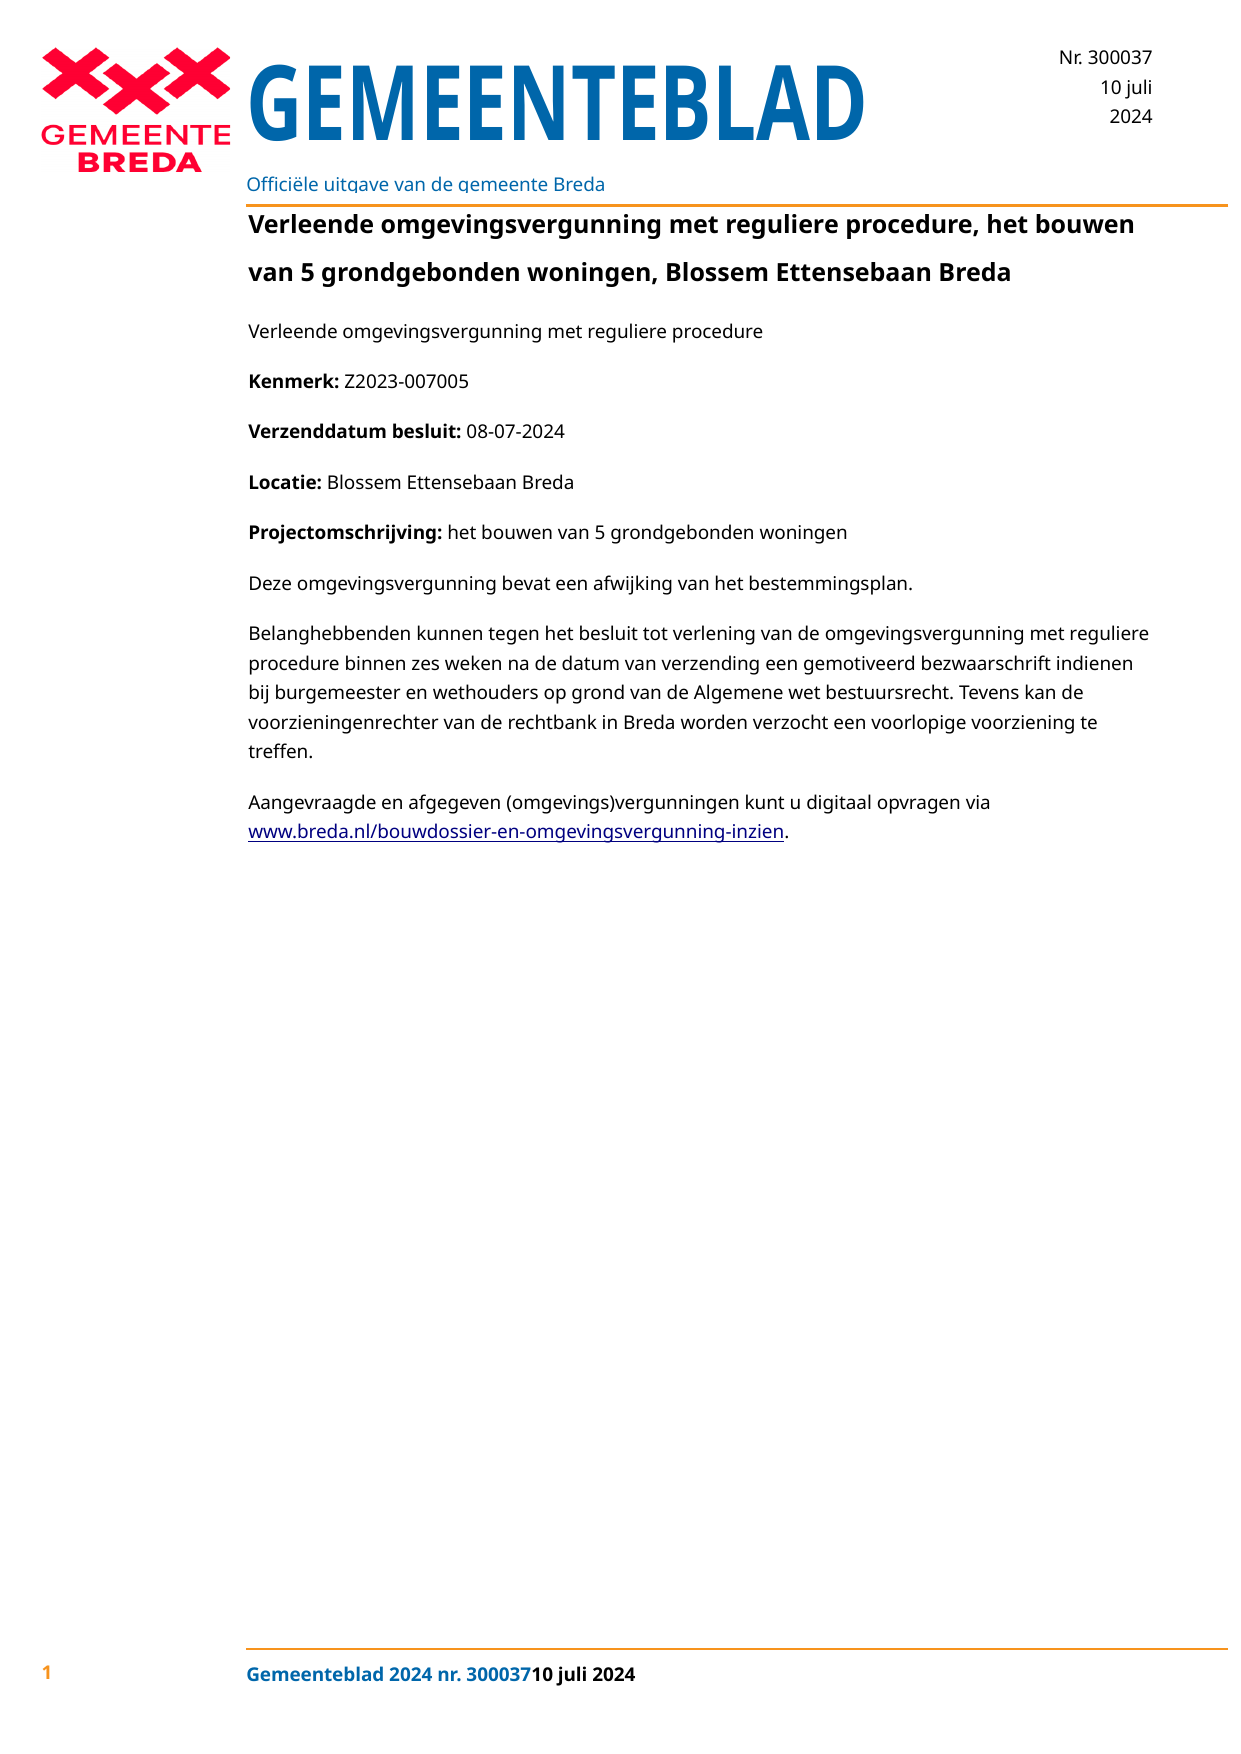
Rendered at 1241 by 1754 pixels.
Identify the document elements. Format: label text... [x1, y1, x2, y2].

text Projectomschrijving: het bouwen van 5 grondgebonden woningen [248, 519, 1152, 545]
text Verleende omgevingsvergunning met reguliere procedure, het bouwen van 5 grondgebonden woningen, Blossem Ettensebaan Breda [248, 207, 1152, 288]
text Deze omgevingsvergunning bevat een afwijking van het bestemmingsplan. [248, 570, 1152, 596]
text Belanghebbenden kunnen tegen het besluit tot verlening van de omgevingsvergunning met reguliere procedure binnen zes weken na de datum van verzending een gemotiveerd bezwaarschrift indienen bij burgemeester en wethouders op grond van de Algemene wet bestuursrecht. Tevens kan de voorzieningenrechter van de rechtbank in Breda worden verzocht een voorlopige voorziening te treffen. [248, 620, 1152, 764]
text Verleende omgevingsvergunning met reguliere procedure [248, 318, 1152, 344]
text Locatie: Blossem Ettensebaan Breda [248, 469, 1152, 495]
text Verzenddatum besluit: 08-07-2024 [248, 419, 1152, 444]
picture [41, 47, 231, 172]
text Kenmerk: Z2023-007005 [248, 368, 1152, 394]
text Aangevraagde en afgegeven (omgevings)vergunningen kunt u digitaal opvragen via www.breda.nl/bouwdossier-en-omgevingsvergunning-inzien. [248, 789, 1152, 844]
